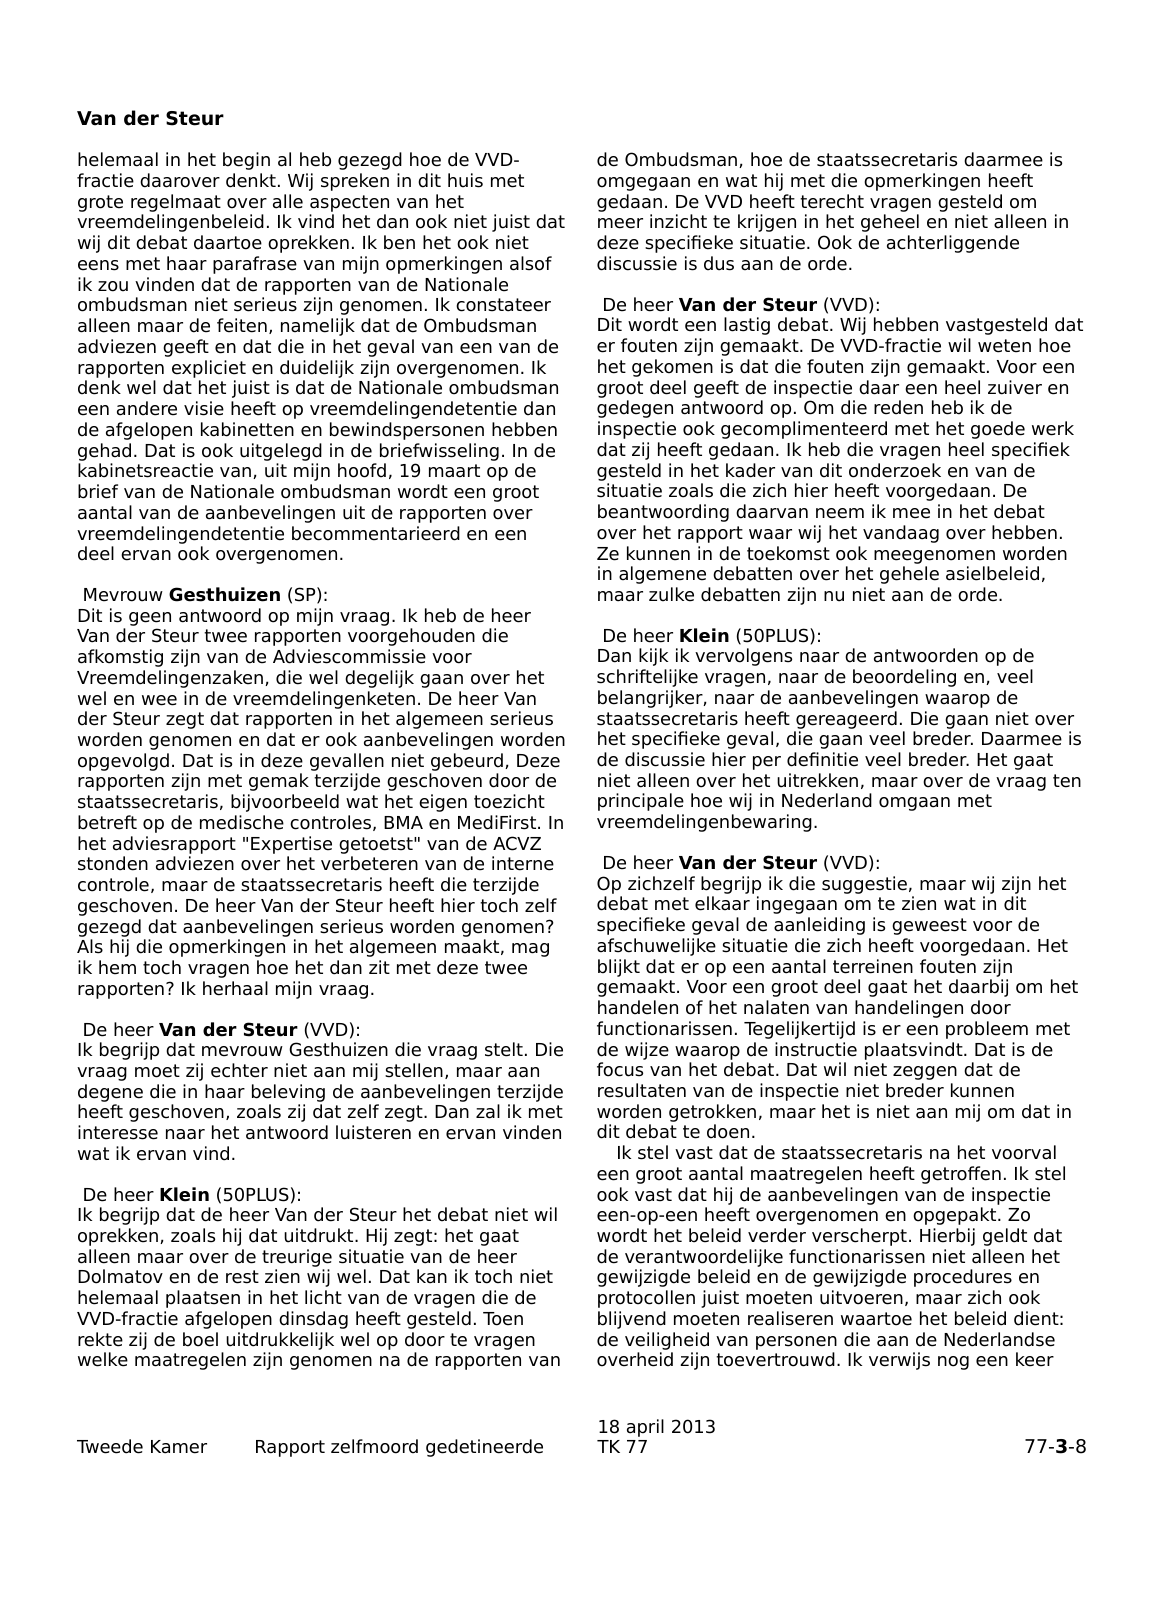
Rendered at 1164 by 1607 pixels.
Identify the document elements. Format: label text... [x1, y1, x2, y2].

text Ik stel vast dat de staatssecretaris na het voorval een groot aantal maatregelen heeft getroffen. Ik stel ook vast dat hij de aanbevelingen van de inspectie een-op-een heeft overgenomen en opgepakt. Zo wordt het beleid verder verscherpt. Hierbij geldt dat de verantwoordelijke functionarissen niet alleen het gewijzigde beleid en de gewijzigde procedures en protocollen juist moeten uitvoeren, maar zich ook blijvend moeten realiseren waartoe het beleid dient: de veiligheid van personen die aan de Nederlandse overheid zijn toevertrouwd. Ik verwijs nog een keer [596, 1143, 1087, 1371]
text Ik begrijp dat mevrouw Gesthuizen die vraag stelt. Die vraag moet zij echter niet aan mij stellen, maar aan degene die in haar beleving de aanbevelingen terzijde heeft geschoven, zoals zij dat zelf zegt. Dan zal ik met interesse naar het antwoord luisteren en ervan vinden wat ik ervan vind. [77, 1040, 567, 1164]
text Dan kijk ik vervolgens naar de antwoorden op de schriftelijke vragen, naar de beoordeling en, veel belangrijker, naar de aanbevelingen waarop de staatssecretaris heeft gereageerd. Die gaan niet over het specifieke geval, die gaan veel breder. Daarmee is de discussie hier per definitie veel breder. Het gaat niet alleen over het uitrekken, maar over de vraag ten principale hoe wij in Nederland omgaan met vreemdelingenbewaring. [596, 646, 1087, 833]
text Dit wordt een lastig debat. Wij hebben vastgesteld dat er fouten zijn gemaakt. De VVD-fractie wil weten hoe het gekomen is dat die fouten zijn gemaakt. Voor een groot deel geeft de inspectie daar een heel zuiver en gedegen antwoord op. Om die reden heb ik de inspectie ook gecomplimenteerd met het goede werk dat zij heeft gedaan. Ik heb die vragen heel specifiek gesteld in het kader van dit onderzoek en van de situatie zoals die zich hier heeft voorgedaan. De beantwoording daarvan neem ik mee in het debat over het rapport waar wij het vandaag over hebben. Ze kunnen in de toekomst ook meegenomen worden in algemene debatten over het gehele asielbeleid, maar zulke debatten zijn nu niet aan de orde. [596, 315, 1087, 606]
text Mevrouw Gesthuizen (SP): [77, 585, 567, 606]
text Ik begrijp dat de heer Van der Steur het debat niet wil oprekken, zoals hij dat uitdrukt. Hij zegt: het gaat alleen maar over de treurige situatie van de heer Dolmatov en de rest zien wij wel. Dat kan ik toch niet helemaal plaatsen in het licht van de vragen die de VVD-fractie afgelopen dinsdag heeft gesteld. Toen rekte zij de boel uitdrukkelijk wel op door te vragen welke maatregelen zijn genomen na de rapporten van [77, 1205, 567, 1371]
text De heer Klein (50PLUS): [596, 626, 1087, 646]
text De heer Van der Steur (VVD): [596, 853, 1087, 873]
text de Ombudsman, hoe de staatssecretaris daarmee is omgegaan en wat hij met die opmerkingen heeft gedaan. De VVD heeft terecht vragen gesteld om meer inzicht te krijgen in het geheel en niet alleen in deze specifieke situatie. Ook de achterliggende discussie is dus aan de orde. [596, 150, 1087, 274]
text helemaal in het begin al heb gezegd hoe de VVD-fractie daarover denkt. Wij spreken in dit huis met grote regelmaat over alle aspecten van het vreemdelingenbeleid. Ik vind het dan ook niet juist dat wij dit debat daartoe oprekken. Ik ben het ook niet eens met haar parafrase van mijn opmerkingen alsof ik zou vinden dat de rapporten van de Nationale ombudsman niet serieus zijn genomen. Ik constateer alleen maar de feiten, namelijk dat de Ombudsman adviezen geeft en dat die in het geval van een van de rapporten expliciet en duidelijk zijn overgenomen. Ik denk wel dat het juist is dat de Nationale ombudsman een andere visie heeft op vreemdelingendetentie dan de afgelopen kabinetten en bewindspersonen hebben gehad. Dat is ook uitgelegd in de briefwisseling. In de kabinetsreactie van, uit mijn hoofd, 19 maart op de brief van de Nationale ombudsman wordt een groot aantal van de aanbevelingen uit de rapporten over vreemdelingendetentie becommentarieerd en een deel ervan ook overgenomen. [77, 150, 567, 565]
text De heer Klein (50PLUS): [77, 1184, 567, 1205]
text De heer Van der Steur (VVD): [77, 1019, 567, 1040]
text Op zichzelf begrijp ik die suggestie, maar wij zijn het debat met elkaar ingegaan om te zien wat in dit specifieke geval de aanleiding is geweest voor de afschuwelijke situatie die zich heeft voorgedaan. Het blijkt dat er op een aantal terreinen fouten zijn gemaakt. Voor een groot deel gaat het daarbij om het handelen of het nalaten van handelingen door functionarissen. Tegelijkertijd is er een probleem met de wijze waarop de instructie plaatsvindt. Dat is de focus van het debat. Dat wil niet zeggen dat de resultaten van de inspectie niet breder kunnen worden getrokken, maar het is niet aan mij om dat in dit debat te doen. [596, 873, 1087, 1143]
text Dit is geen antwoord op mijn vraag. Ik heb de heer Van der Steur twee rapporten voorgehouden die afkomstig zijn van de Adviescommissie voor Vreemdelingenzaken, die wel degelijk gaan over het wel en wee in de vreemdelingenketen. De heer Van der Steur zegt dat rapporten in het algemeen serieus worden genomen en dat er ook aanbevelingen worden opgevolgd. Dat is in deze gevallen niet gebeurd, Deze rapporten zijn met gemak terzijde geschoven door de staatssecretaris, bijvoorbeeld wat het eigen toezicht betreft op de medische controles, BMA en MediFirst. In het adviesrapport "Expertise getoetst" van de ACVZ stonden adviezen over het verbeteren van de interne controle, maar de staatssecretaris heeft die terzijde geschoven. De heer Van der Steur heeft hier toch zelf gezegd dat aanbevelingen serieus worden genomen? Als hij die opmerkingen in het algemeen maakt, mag ik hem toch vragen hoe het dan zit met deze twee rapporten? Ik herhaal mijn vraag. [77, 606, 567, 999]
text De heer Van der Steur (VVD): [596, 294, 1087, 315]
